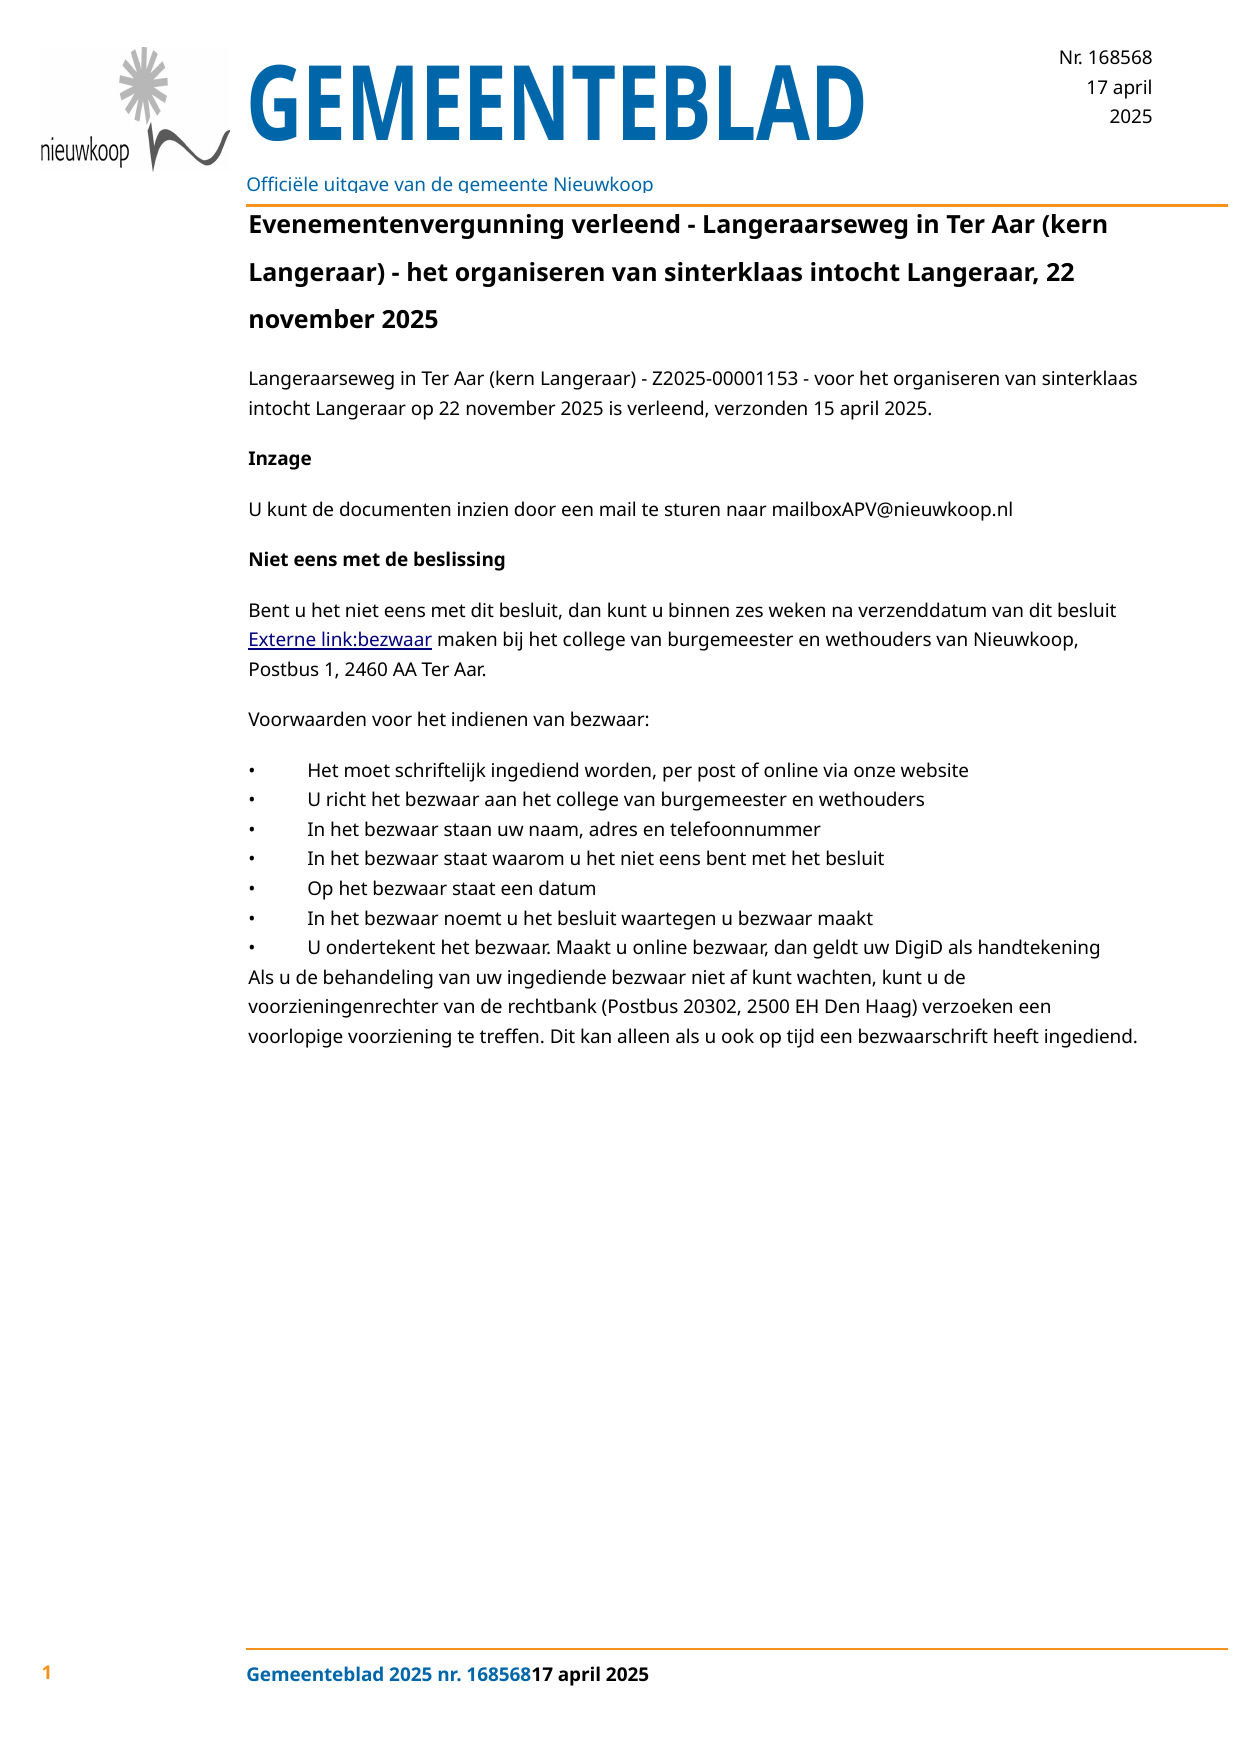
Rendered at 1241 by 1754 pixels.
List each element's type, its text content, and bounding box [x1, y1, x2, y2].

list In het bezwaar staan uw naam, adres en telefoonnummer [248, 816, 1152, 842]
text Bent u het niet eens met dit besluit, dan kunt u binnen zes weken na verzenddatum van dit besluit Externe link:bezwaar maken bij het college van burgemeester en wethouders van Nieuwkoop, Postbus 1, 2460 AA Ter Aar. [248, 597, 1152, 682]
text Voorwaarden voor het indienen van bezwaar: [248, 706, 1152, 732]
text Evenementenvergunning verleend - Langeraarseweg in Ter Aar (kern Langeraar) - het organiseren van sinterklaas intocht Langeraar, 22 november 2025 [248, 207, 1152, 336]
list U ondertekent het bezwaar. Maakt u online bezwaar, dan geldt uw DigiD als handtekening [248, 934, 1152, 960]
list U richt het bezwaar aan het college van burgemeester en wethouders [248, 786, 1152, 812]
text Niet eens met de beslissing [248, 546, 1152, 572]
list Het moet schriftelijk ingediend worden, per post of online via onze website [248, 757, 1152, 782]
text U kunt de documenten inzien door een mail te sturen naar mailboxAPV@nieuwkoop.nl [248, 496, 1152, 522]
text Langeraarseweg in Ter Aar (kern Langeraar) - Z2025-00001153 - voor het organiseren van sinterklaas intocht Langeraar op 22 november 2025 is verleend, verzonden 15 april 2025. [248, 366, 1152, 421]
list Op het bezwaar staat een datum [248, 875, 1152, 901]
picture [41, 47, 231, 172]
list In het bezwaar staat waarom u het niet eens bent met het besluit [248, 846, 1152, 871]
text Als u de behandeling van uw ingediende bezwaar niet af kunt wachten, kunt u de voorzieningenrechter van de rechtbank (Postbus 20302, 2500 EH Den Haag) verzoeken een voorlopige voorziening te treffen. Dit kan alleen als u ook op tijd een bezwaarschrift heeft ingediend. [248, 964, 1152, 1049]
text Inzage [248, 446, 1152, 471]
list In het bezwaar noemt u het besluit waartegen u bezwaar maakt [248, 905, 1152, 930]
